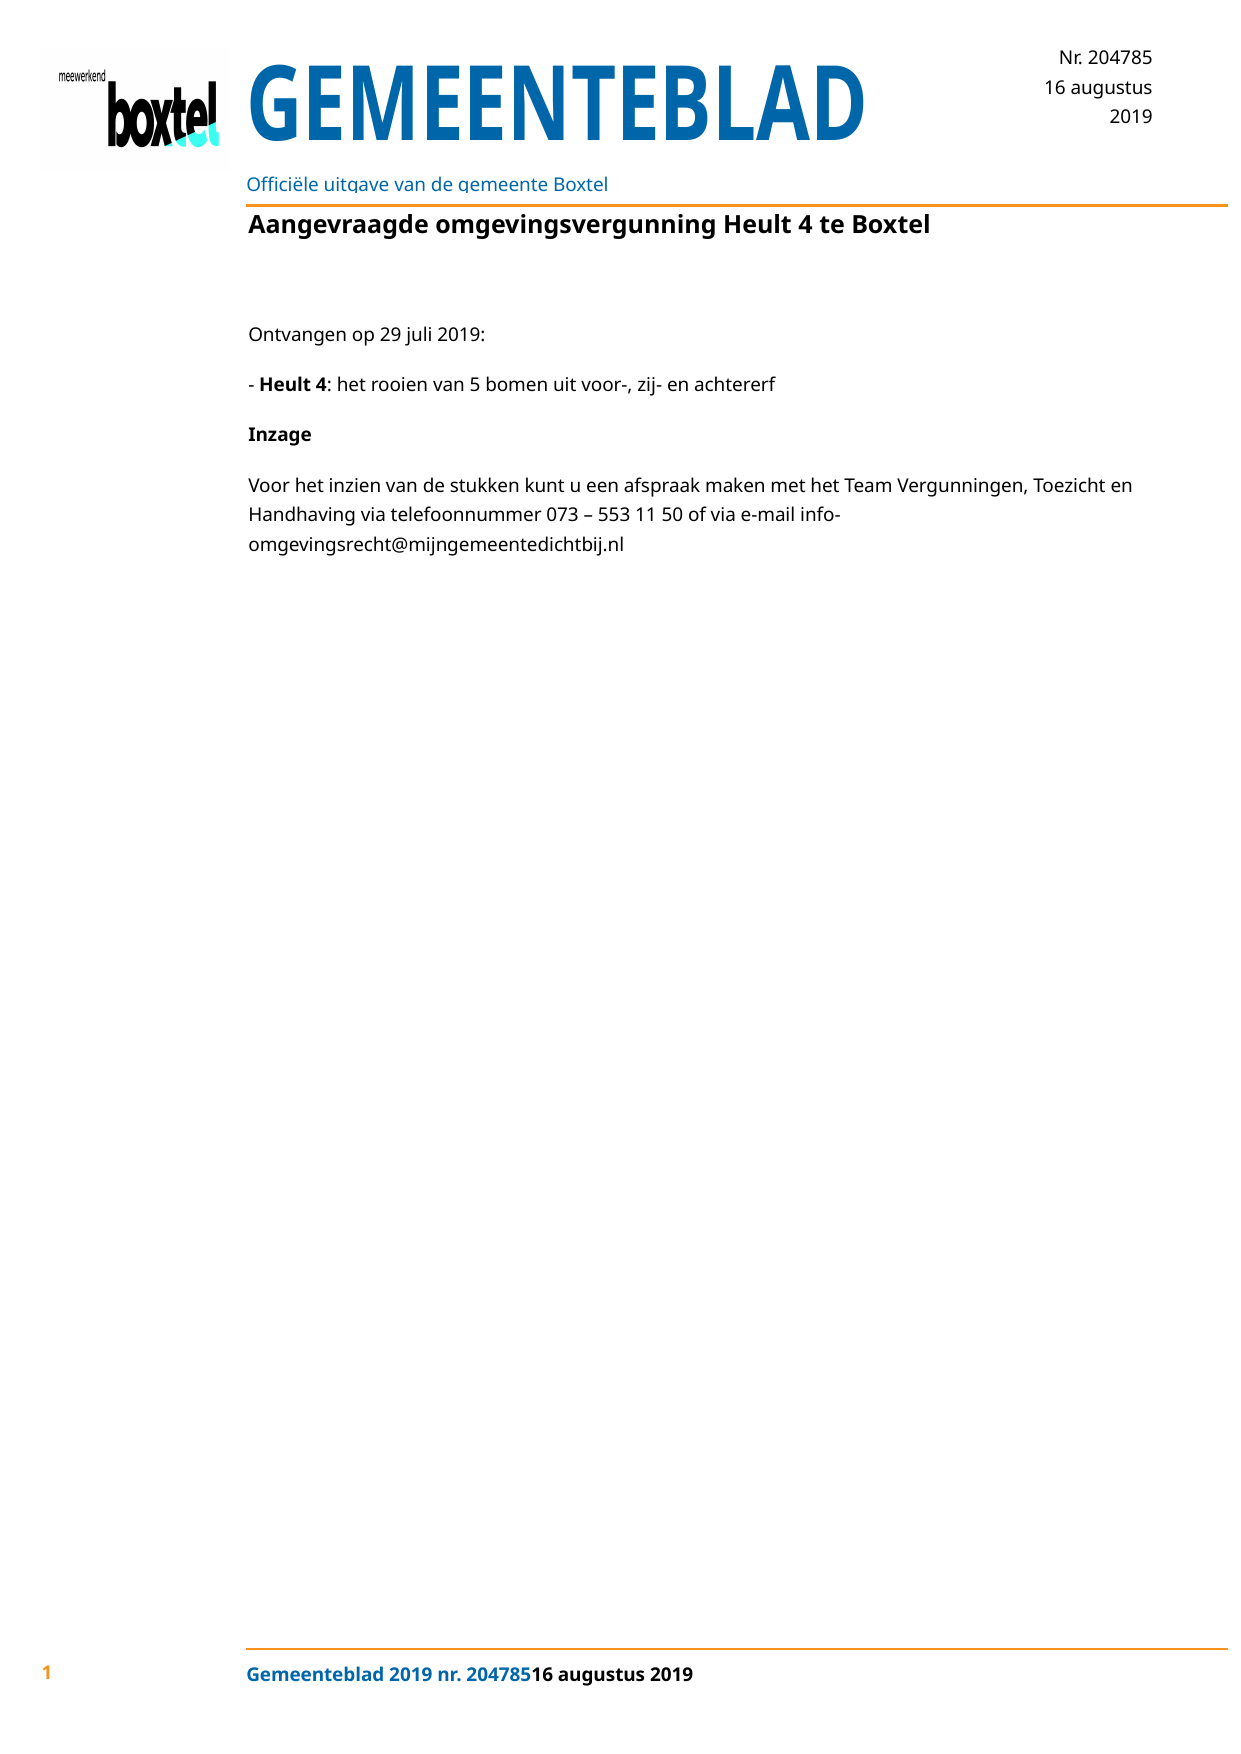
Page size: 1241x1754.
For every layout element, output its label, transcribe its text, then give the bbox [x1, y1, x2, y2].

text Ontvangen op 29 juli 2019: [248, 321, 1152, 346]
picture [41, 47, 231, 172]
text - Heult 4: het rooien van 5 bomen uit voor-, zij- en achtererf [248, 371, 1152, 397]
text Aangevraagde omgevingsvergunning Heult 4 te Boxtel [248, 207, 1152, 241]
text Inzage [248, 422, 1152, 447]
text Voor het inzien van de stukken kunt u een afspraak maken met het Team Vergunningen, Toezicht en Handhaving via telefoonnummer 073 – 553 11 50 of via e-mail info-omgevingsrecht@mijngemeentedichtbij.nl [248, 472, 1152, 557]
